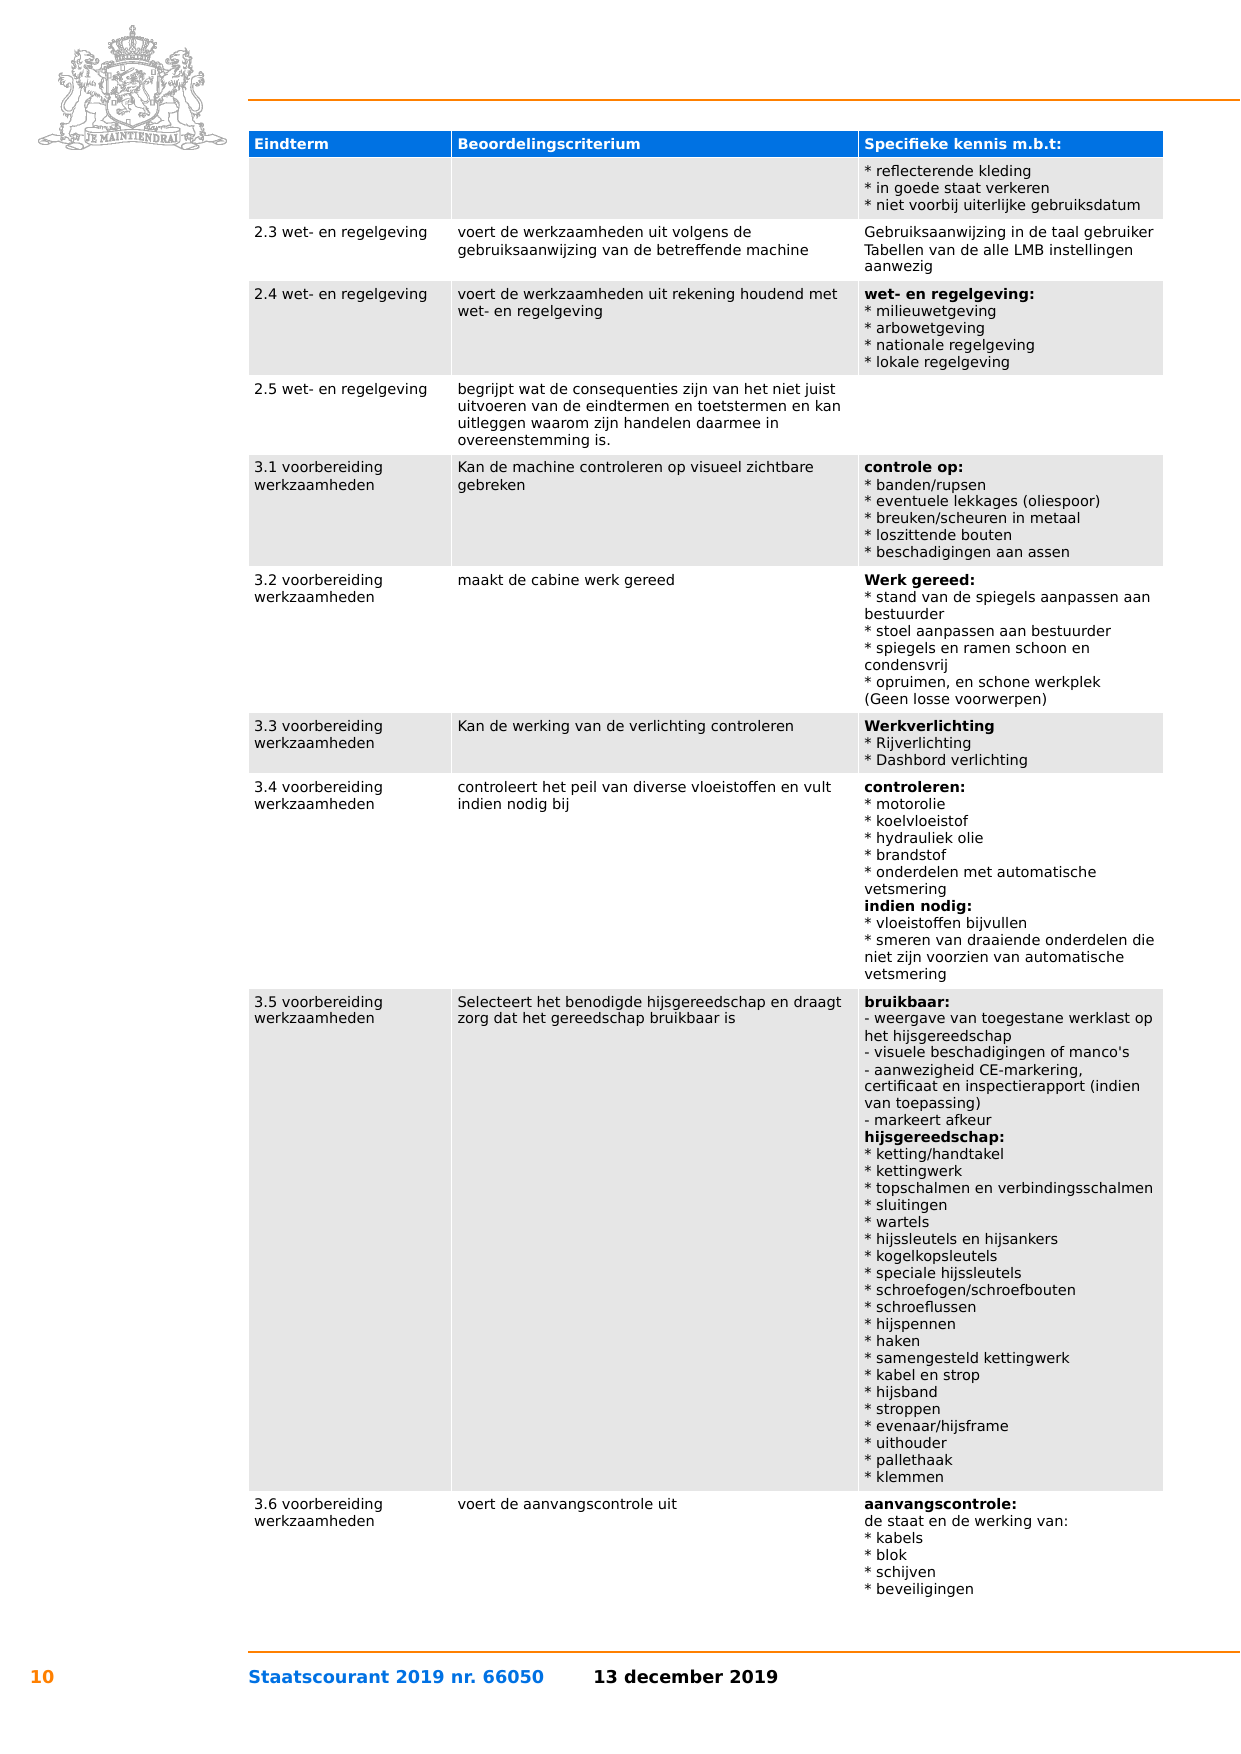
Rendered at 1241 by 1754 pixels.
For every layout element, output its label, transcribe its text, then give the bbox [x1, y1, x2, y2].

table_cell [859, 376, 1163, 454]
table_header Specifieke kennis m.b.t: [859, 131, 1163, 157]
table_cell bruikbaar: - weergave van toegestane werklast op het hijsgereedschap - visuele beschadigingen of manco's - aanwezigheid CE-markering, certificaat en inspectierapport (indien van toepassing) - markeert afkeur hijsgereedschap: * ketting/handtakel * kettingwerk * topschalmen en verbindingsschalmen * sluitingen * wartels * hijssleutels en hijsankers * kogelkopsleutels * speciale hijssleutels * schroefogen/schroefbouten * schroeflussen * hijspennen * haken * samengesteld kettingwerk * kabel en strop * hijsband * stroppen * evenaar/hijsframe * uithouder * pallethaak * klemmen [859, 989, 1163, 1491]
table_cell controle op: * banden/rupsen * eventuele lekkages (oliespoor) * breuken/scheuren in metaal * loszittende bouten * beschadigingen aan assen [859, 455, 1163, 566]
table_cell aanvangscontrole: de staat en de werking van: * kabels * blok * schijven * beveiligingen [859, 1492, 1163, 1603]
table_cell wet- en regelgeving: * milieuwetgeving * arbowetgeving * nationale regelgeving * lokale regelgeving [859, 281, 1163, 375]
table_cell 3.5 voorbereiding werkzaamheden [249, 989, 451, 1491]
table_cell controleren: * motorolie * koelvloeistof * hydrauliek olie * brandstof * onderdelen met automatische vetsmering indien nodig: * vloeistoffen bijvullen * smeren van draaiende onderdelen die niet zijn voorzien van automatische vetsmering [859, 775, 1163, 988]
table_cell 3.4 voorbereiding werkzaamheden [249, 775, 451, 988]
table_cell maakt de cabine werk gereed [452, 567, 858, 712]
table_cell controleert het peil van diverse vloeistoffen en vult indien nodig bij [452, 775, 858, 988]
table_cell voert de werkzaamheden uit volgens de gebruiksaanwijzing van de betreffende machine [452, 220, 858, 280]
table_cell Werkverlichting * Rijverlichting * Dashbord verlichting [859, 713, 1163, 773]
table_cell 2.5 wet- en regelgeving [249, 376, 451, 454]
table_cell 3.3 voorbereiding werkzaamheden [249, 713, 451, 773]
table_cell * reflecterende kleding * in goede staat verkeren * niet voorbij uiterlijke gebruiksdatum [859, 158, 1163, 219]
table_cell voert de aanvangscontrole uit [452, 1492, 858, 1603]
table_cell 2.4 wet- en regelgeving [249, 281, 451, 375]
table_cell Kan de werking van de verlichting controleren [452, 713, 858, 773]
table_cell begrijpt wat de consequenties zijn van het niet juist uitvoeren van de eindtermen en toetstermen en kan uitleggen waarom zijn handelen daarmee in overeenstemming is. [452, 376, 858, 454]
table_cell Kan de machine controleren op visueel zichtbare gebreken [452, 455, 858, 566]
table_cell 3.1 voorbereiding werkzaamheden [249, 455, 451, 566]
table_cell [249, 158, 451, 219]
table_cell 2.3 wet- en regelgeving [249, 220, 451, 280]
table_cell 3.2 voorbereiding werkzaamheden [249, 567, 451, 712]
table_cell 3.6 voorbereiding werkzaamheden [249, 1492, 451, 1603]
table_cell voert de werkzaamheden uit rekening houdend met wet- en regelgeving [452, 281, 858, 375]
table_cell [452, 158, 858, 219]
table_cell Gebruiksaanwijzing in de taal gebruiker Tabellen van de alle LMB instellingen aanwezig [859, 220, 1163, 280]
table_header Beoordelingscriterium [452, 131, 858, 157]
table_header Eindterm [249, 131, 451, 157]
table_cell Werk gereed: * stand van de spiegels aanpassen aan bestuurder * stoel aanpassen aan bestuurder * spiegels en ramen schoon en condensvrij * opruimen, en schone werkplek (Geen losse voorwerpen) [859, 567, 1163, 712]
picture [38, 25, 227, 150]
table_cell Selecteert het benodigde hijsgereedschap en draagt zorg dat het gereedschap bruikbaar is [452, 989, 858, 1491]
